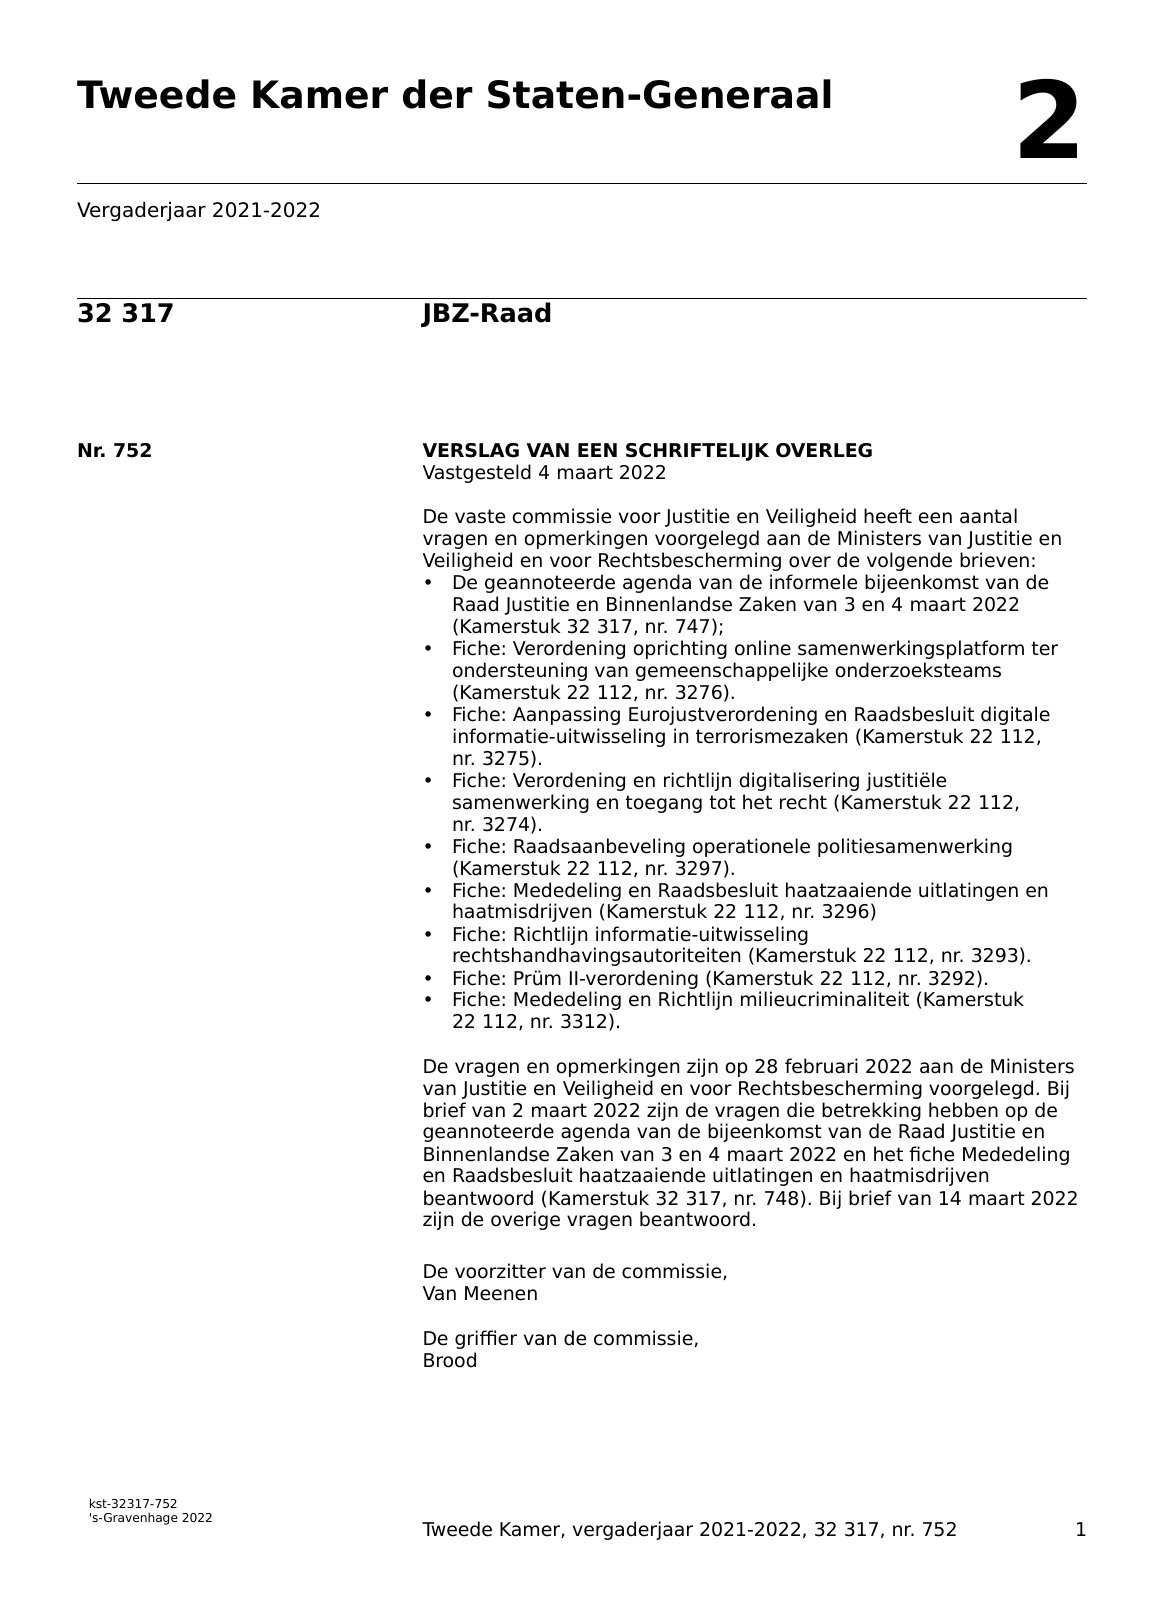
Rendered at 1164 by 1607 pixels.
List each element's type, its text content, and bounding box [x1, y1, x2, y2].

text • Fiche: Verordening oprichting online samenwerkingsplatform ter ondersteuning van gemeenschappelijke onderzoeksteams (Kamerstuk 22 112, nr. 3276). [422, 638, 1087, 704]
text • Fiche: Aanpassing Eurojustverordening en Raadsbesluit digitale informatie-uitwisseling in terrorismezaken (Kamerstuk 22 112, nr. 3275). [422, 704, 1087, 769]
text • Fiche: Raadsaanbeveling operationele politiesamenwerking (Kamerstuk 22 112, nr. 3297). [422, 836, 1087, 879]
text Vastgesteld 4 maart 2022 [422, 462, 1087, 484]
text kst-32317-752 [88, 1497, 323, 1511]
subtitle Nr. 752 VERSLAG VAN EEN SCHRIFTELIJK OVERLEG [77, 440, 1087, 462]
table_header Tweede Kamer der Staten-Generaal [77, 59, 886, 183]
text • Fiche: Mededeling en Raadsbesluit haatzaaiende uitlatingen en haatmisdrijven (Kamerstuk 22 112, nr. 3296) [422, 879, 1087, 923]
table_header 2 [886, 59, 1087, 183]
text • Fiche: Verordening en richtlijn digitalisering justitiële samenwerking en toegang tot het recht (Kamerstuk 22 112, nr. 3274). [422, 769, 1087, 836]
text • Fiche: Richtlijn informatie-uitwisseling rechtshandhavingsautoriteiten (Kamerstuk 22 112, nr. 3293). [422, 923, 1087, 967]
text 's-Gravenhage 2022 [88, 1511, 323, 1525]
text • Fiche: Prüm II-verordening (Kamerstuk 22 112, nr. 3292). [422, 967, 1087, 989]
table_cell Vergaderjaar 2021-2022 [77, 184, 1087, 298]
text De griffier van de commissie, Brood [422, 1327, 1087, 1371]
text De voorzitter van de commissie, Van Meenen [422, 1261, 1087, 1305]
text De vaste commissie voor Justitie en Veiligheid heeft een aantal vragen en opmerkingen voorgelegd aan de Ministers van Justitie en Veiligheid en voor Rechtsbescherming over de volgende brieven: [422, 506, 1087, 572]
subtitle 32 317 JBZ-Raad [77, 299, 1087, 329]
text • Fiche: Mededeling en Richtlijn milieucriminaliteit (Kamerstuk 22 112, nr. 3312). [422, 989, 1087, 1033]
text De vragen en opmerkingen zijn op 28 februari 2022 aan de Ministers van Justitie en Veiligheid en voor Rechtsbescherming voorgelegd. Bij brief van 2 maart 2022 zijn de vragen die betrekking hebben op de geannoteerde agenda van de bijeenkomst van de Raad Justitie en Binnenlandse Zaken van 3 en 4 maart 2022 en het fiche Mededeling en Raadsbesluit haatzaaiende uitlatingen en haatmisdrijven beantwoord (Kamerstuk 32 317, nr. 748). Bij brief van 14 maart 2022 zijn de overige vragen beantwoord. [422, 1056, 1087, 1231]
text • De geannoteerde agenda van de informele bijeenkomst van de Raad Justitie en Binnenlandse Zaken van 3 en 4 maart 2022 (Kamerstuk 32 317, nr. 747); [422, 572, 1087, 638]
